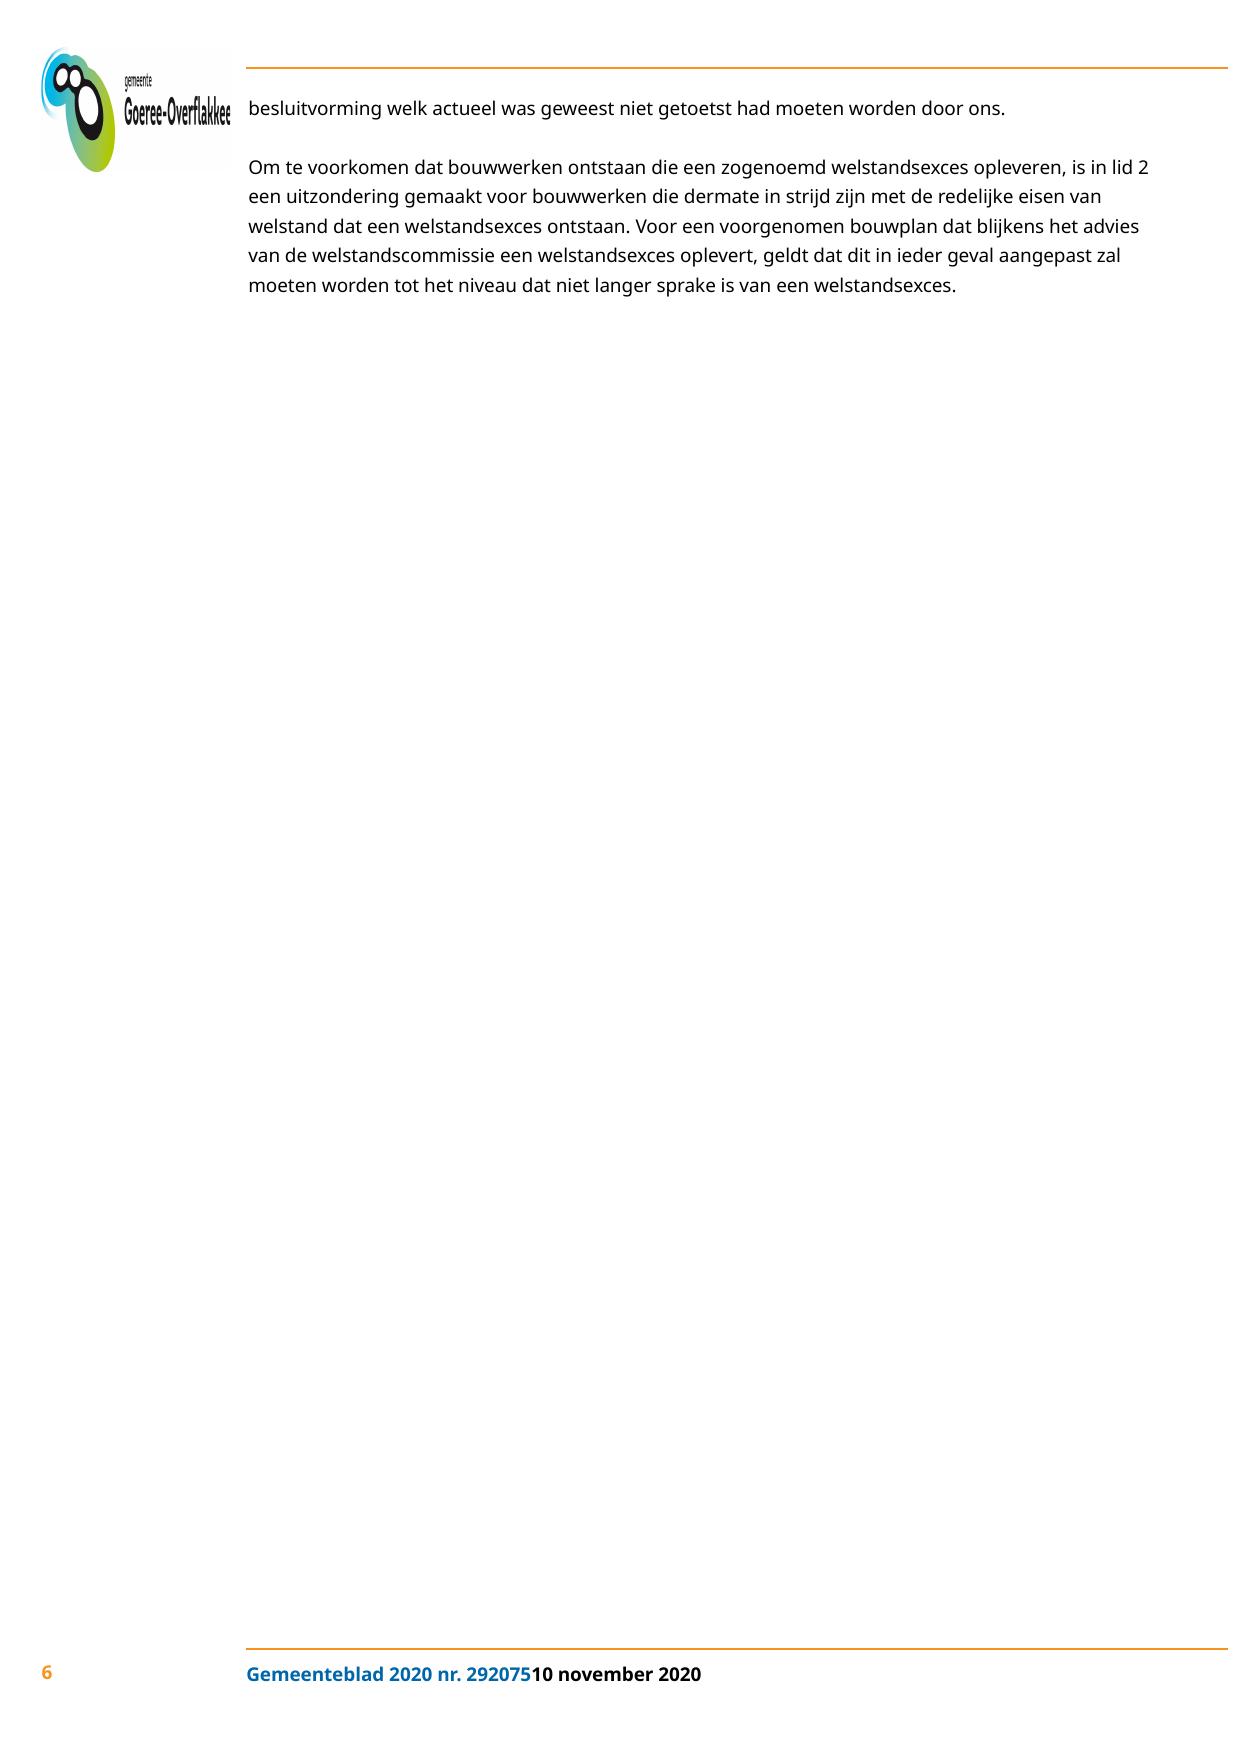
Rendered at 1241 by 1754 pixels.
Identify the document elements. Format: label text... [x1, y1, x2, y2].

text besluitvorming welk actueel was geweest niet getoetst had moeten worden door ons. [248, 95, 1152, 121]
text Om te voorkomen dat bouwwerken ontstaan die een zogenoemd welstandsexces opleveren, is in lid 2 een uitzondering gemaakt voor bouwwerken die dermate in strijd zijn met de redelijke eisen van welstand dat een welstandsexces ontstaan. Voor een voorgenomen bouwplan dat blijkens het advies van de welstandscommissie een welstandsexces oplevert, geldt dat dit in ieder geval aangepast zal moeten worden tot het niveau dat niet langer sprake is van een welstandsexces. [248, 154, 1152, 298]
picture [41, 47, 231, 172]
